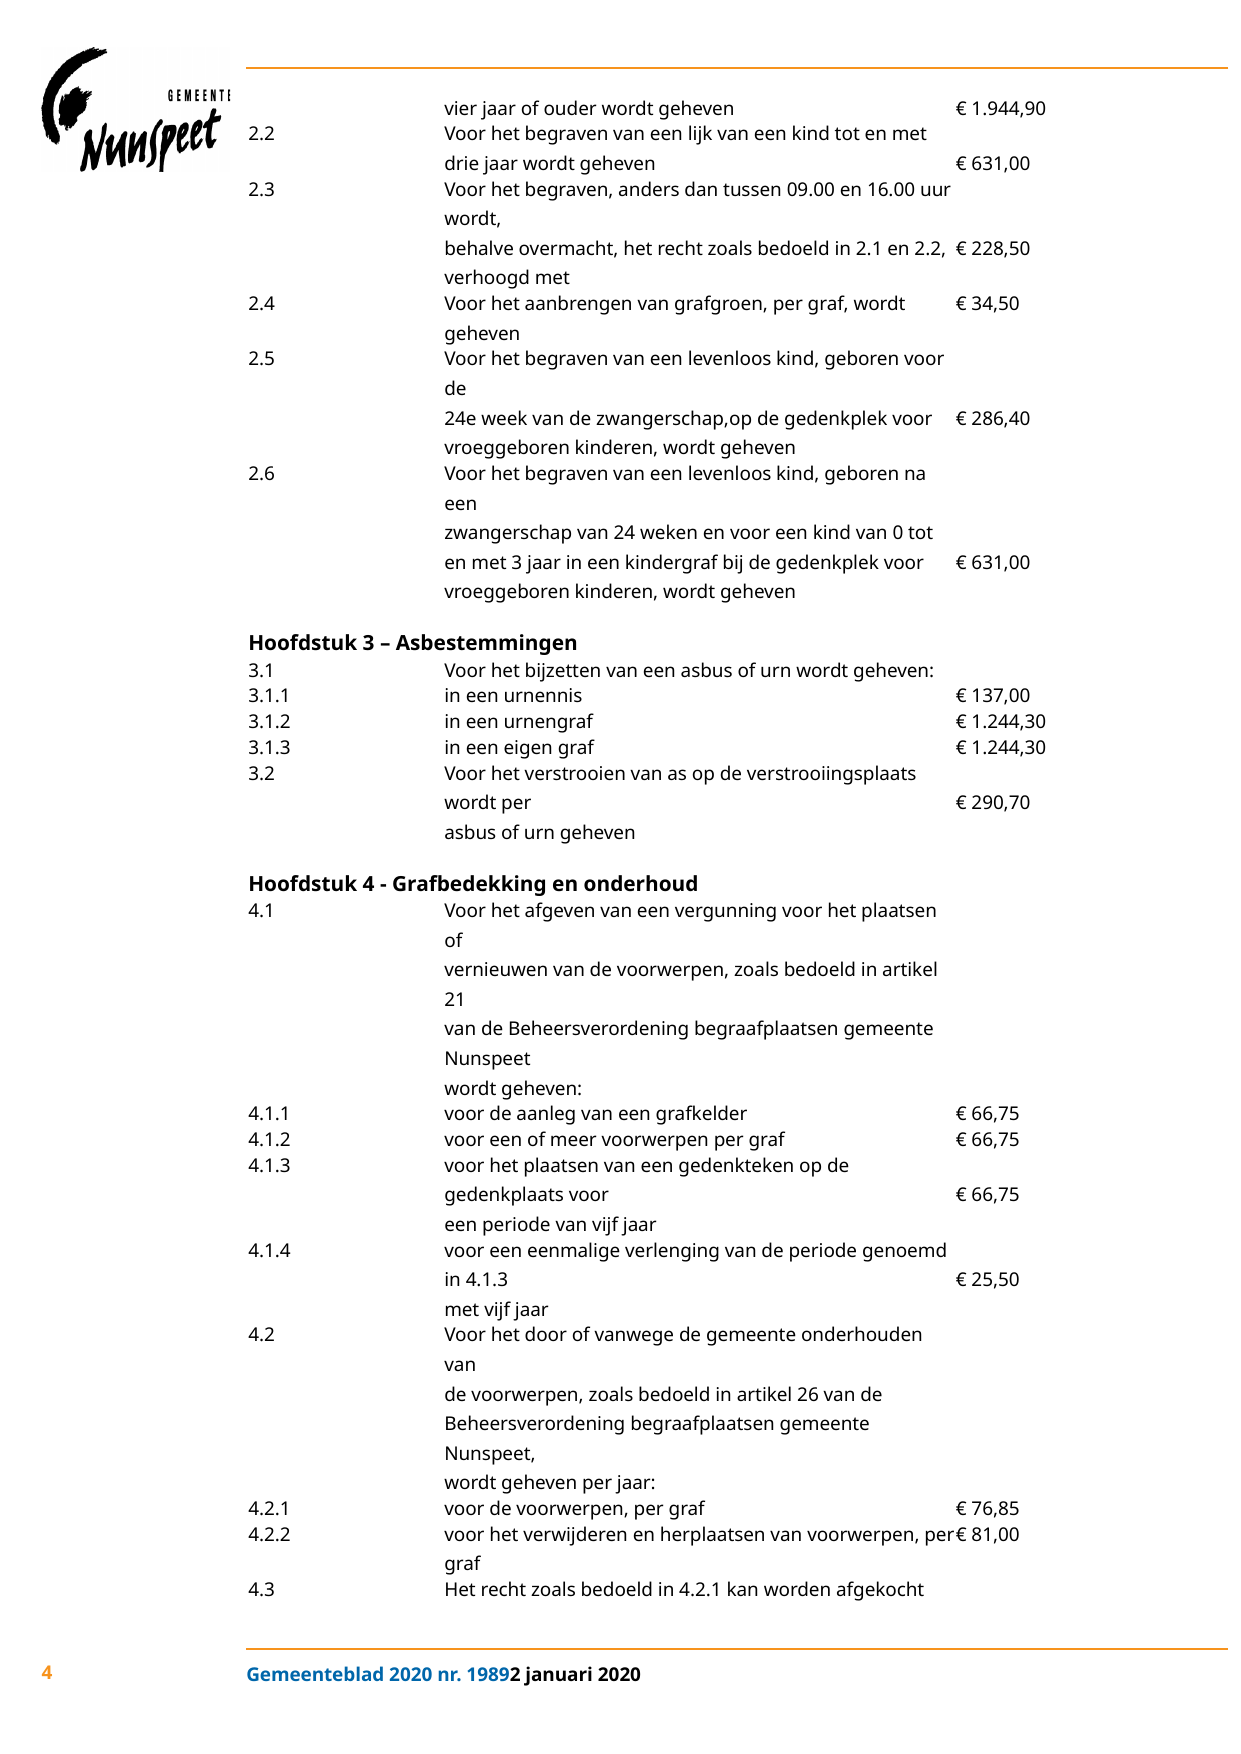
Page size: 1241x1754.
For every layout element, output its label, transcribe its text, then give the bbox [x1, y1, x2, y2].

table_cell € 66,75 [956, 1100, 1152, 1126]
table_cell 2.2 [248, 121, 444, 176]
table_cell 4.1.1 [248, 1100, 444, 1126]
table_cell € 631,00 [956, 121, 1152, 176]
table_header Voor het afgeven van een vergunning voor het plaatsen of vernieuwen van de voorwerpen, zoals bedoeld in artikel 21 van de Beheersverordening begraafplaatsen gemeente Nunspeet wordt geheven: [444, 897, 956, 1100]
table_header [956, 657, 1152, 682]
table_cell 4.1.2 [248, 1126, 444, 1152]
picture [41, 47, 231, 172]
table_cell voor de aanleg van een grafkelder [444, 1100, 956, 1126]
text Hoofdstuk 4 - Grafbedekking en onderhoud [248, 869, 1152, 897]
table_header € 1.944,90 [956, 95, 1152, 121]
table_cell 4.2.2 [248, 1521, 444, 1576]
table_header [248, 95, 444, 121]
table_cell 2.3 [248, 176, 444, 290]
table_cell 4.1.3 [248, 1152, 444, 1237]
table_cell in een urnennis [444, 683, 956, 708]
table_cell 3.1.3 [248, 734, 444, 760]
table_cell 4.3 [248, 1576, 444, 1602]
table_header 3.1 [248, 657, 444, 682]
table_header [956, 897, 1152, 1100]
table_cell € 34,50 [956, 290, 1152, 346]
table_cell € 631,00 [956, 460, 1152, 604]
table_cell 3.2 [248, 760, 444, 844]
table_cell 4.2 [248, 1322, 444, 1495]
table_cell [956, 1322, 1152, 1495]
table_cell 2.4 [248, 290, 444, 346]
table_cell Voor het begraven van een levenloos kind, geboren voor de 24e week van de zwangerschap,op de gedenkplek voor vroeggeboren kinderen, wordt geheven [444, 346, 956, 460]
table_cell € 66,75 [956, 1126, 1152, 1152]
table_cell [956, 1576, 1152, 1602]
table_cell voor het verwijderen en herplaatsen van voorwerpen, per graf [444, 1521, 956, 1576]
text Hoofdstuk 3 – Asbestemmingen [248, 628, 1152, 657]
table_cell € 76,85 [956, 1495, 1152, 1521]
table_cell € 137,00 [956, 683, 1152, 708]
table_cell € 25,50 [956, 1237, 1152, 1322]
table_header 4.1 [248, 897, 444, 1100]
table_cell 4.1.4 [248, 1237, 444, 1322]
table_cell € 1.244,30 [956, 734, 1152, 760]
table_cell 3.1.1 [248, 683, 444, 708]
table_cell voor de voorwerpen, per graf [444, 1495, 956, 1521]
table_cell voor een eenmalige verlenging van de periode genoemd in 4.1.3 met vijf jaar [444, 1237, 956, 1322]
table_cell 3.1.2 [248, 708, 444, 734]
table_header Voor het bijzetten van een asbus of urn wordt geheven: [444, 657, 956, 682]
table_cell € 66,75 [956, 1152, 1152, 1237]
table_cell in een eigen graf [444, 734, 956, 760]
table_cell in een urnengraf [444, 708, 956, 734]
table_cell Voor het begraven van een levenloos kind, geboren na een zwangerschap van 24 weken en voor een kind van 0 tot en met 3 jaar in een kindergraf bij de gedenkplek voor vroeggeboren kinderen, wordt geheven [444, 460, 956, 604]
table_cell € 1.244,30 [956, 708, 1152, 734]
table_cell 2.5 [248, 346, 444, 460]
table_cell voor een of meer voorwerpen per graf [444, 1126, 956, 1152]
table_cell € 228,50 [956, 176, 1152, 290]
table_cell Voor het aanbrengen van grafgroen, per graf, wordt geheven [444, 290, 956, 346]
table_cell € 286,40 [956, 346, 1152, 460]
table_cell 4.2.1 [248, 1495, 444, 1521]
table_cell € 81,00 [956, 1521, 1152, 1576]
table_cell Voor het begraven, anders dan tussen 09.00 en 16.00 uur wordt, behalve overmacht, het recht zoals bedoeld in 2.1 en 2.2, verhoogd met [444, 176, 956, 290]
table_cell Voor het begraven van een lijk van een kind tot en met drie jaar wordt geheven [444, 121, 956, 176]
table_cell € 290,70 [956, 760, 1152, 844]
table_cell Voor het door of vanwege de gemeente onderhouden van de voorwerpen, zoals bedoeld in artikel 26 van de Beheersverordening begraafplaatsen gemeente Nunspeet, wordt geheven per jaar: [444, 1322, 956, 1495]
table_header vier jaar of ouder wordt geheven [444, 95, 956, 121]
table_cell Het recht zoals bedoeld in 4.2.1 kan worden afgekocht [444, 1576, 956, 1602]
table_cell voor het plaatsen van een gedenkteken op de gedenkplaats voor een periode van vijf jaar [444, 1152, 956, 1237]
table_cell 2.6 [248, 460, 444, 604]
table_cell Voor het verstrooien van as op de verstrooiingsplaats wordt per asbus of urn geheven [444, 760, 956, 844]
